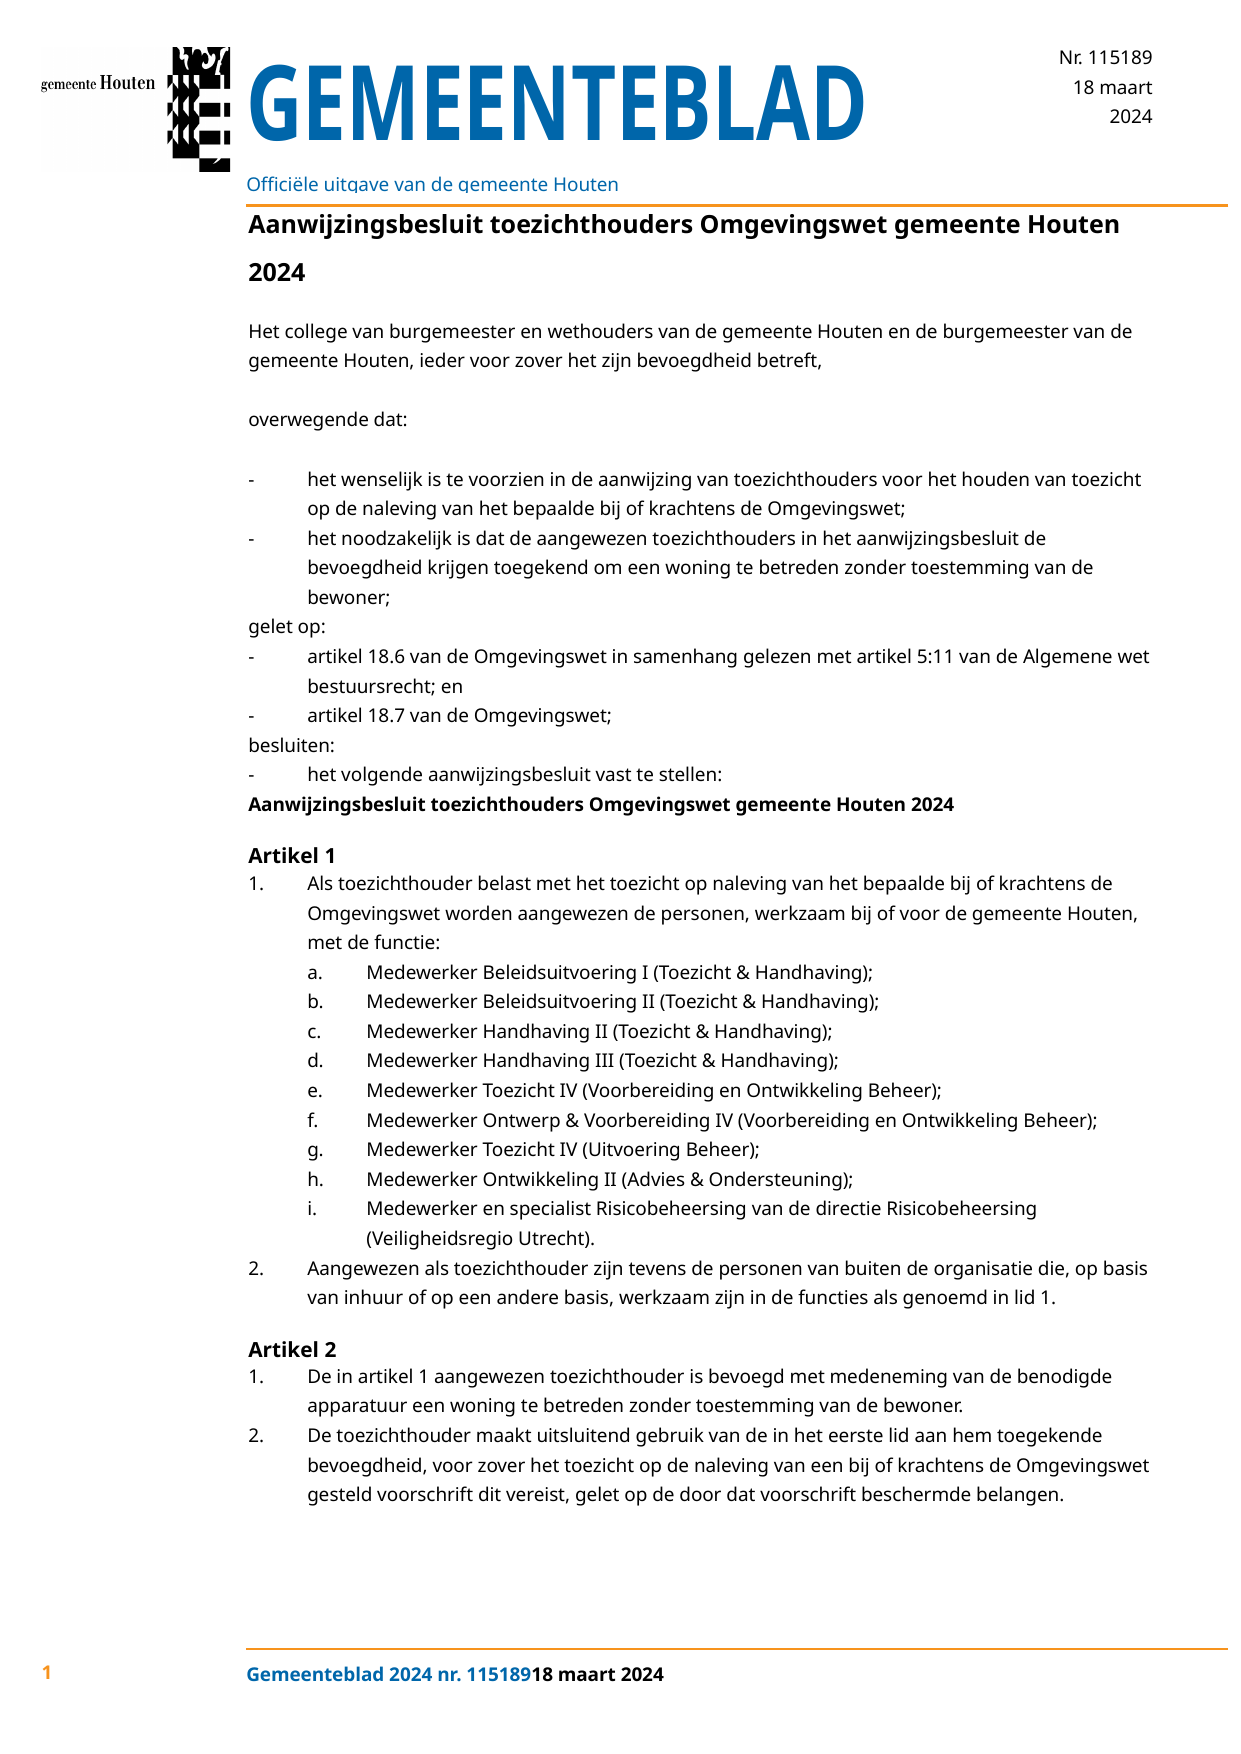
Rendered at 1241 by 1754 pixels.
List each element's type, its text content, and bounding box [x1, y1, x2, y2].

text Artikel 2 [248, 1335, 1152, 1363]
list het noodzakelijk is dat de aangewezen toezichthouders in het aanwijzingsbesluit de bevoegdheid krijgen toegekend om een woning te betreden zonder toestemming van de bewoner; [248, 525, 1152, 610]
list Medewerker Beleidsuitvoering I (Toezicht & Handhaving); [307, 959, 1152, 984]
list Medewerker Handhaving III (Toezicht & Handhaving); [307, 1048, 1152, 1073]
list Medewerker Ontwerp & Voorbereiding IV (Voorbereiding en Ontwikkeling Beheer); [307, 1107, 1152, 1132]
list Medewerker Toezicht IV (Voorbereiding en Ontwikkeling Beheer); [307, 1077, 1152, 1103]
list het volgende aanwijzingsbesluit vast te stellen: [248, 762, 1152, 787]
list De toezichthouder maakt uitsluitend gebruik van de in het eerste lid aan hem toegekende bevoegdheid, voor zover het toezicht op de naleving van een bij of krachtens de Omgevingswet gesteld voorschrift dit vereist, gelet op de door dat voorschrift beschermde belangen. [248, 1422, 1152, 1507]
list De in artikel 1 aangewezen toezichthouder is bevoegd met medeneming van de benodigde apparatuur een woning te betreden zonder toestemming van de bewoner. [248, 1363, 1152, 1418]
text Aanwijzingsbesluit toezichthouders Omgevingswet gemeente Houten 2024 [248, 207, 1152, 288]
list Medewerker Toezicht IV (Uitvoering Beheer); [307, 1136, 1152, 1162]
text Aanwijzingsbesluit toezichthouders Omgevingswet gemeente Houten 2024 [248, 791, 1152, 817]
list Medewerker Beleidsuitvoering II (Toezicht & Handhaving); [307, 988, 1152, 1014]
list Medewerker Handhaving II (Toezicht & Handhaving); [307, 1018, 1152, 1044]
list Medewerker en specialist Risicobeheersing van de directie Risicobeheersing (Veiligheidsregio Utrecht). [307, 1196, 1152, 1251]
picture [41, 47, 231, 172]
text Artikel 1 [248, 842, 1152, 870]
text Het college van burgemeester en wethouders van de gemeente Houten en de burgemeester van de gemeente Houten, ieder voor zover het zijn bevoegdheid betreft, [248, 318, 1152, 373]
list artikel 18.6 van de Omgevingswet in samenhang gelezen met artikel 5:11 van de Algemene wet bestuursrecht; en [248, 643, 1152, 699]
text overwegende dat: [248, 407, 1152, 432]
text besluiten: [248, 732, 1152, 758]
list artikel 18.7 van de Omgevingswet; [248, 702, 1152, 728]
list het wenselijk is te voorzien in de aanwijzing van toezichthouders voor het houden van toezicht op de naleving van het bepaalde bij of krachtens de Omgevingswet; [248, 466, 1152, 521]
list Als toezichthouder belast met het toezicht op naleving van het bepaalde bij of krachtens de Omgevingswet worden aangewezen de personen, werkzaam bij of voor de gemeente Houten, met de functie: [248, 870, 1152, 955]
list Medewerker Ontwikkeling II (Advies & Ondersteuning); [307, 1166, 1152, 1192]
list Aangewezen als toezichthouder zijn tevens de personen van buiten de organisatie die, op basis van inhuur of op een andere basis, werkzaam zijn in de functies als genoemd in lid 1. [248, 1255, 1152, 1310]
text gelet op: [248, 614, 1152, 639]
